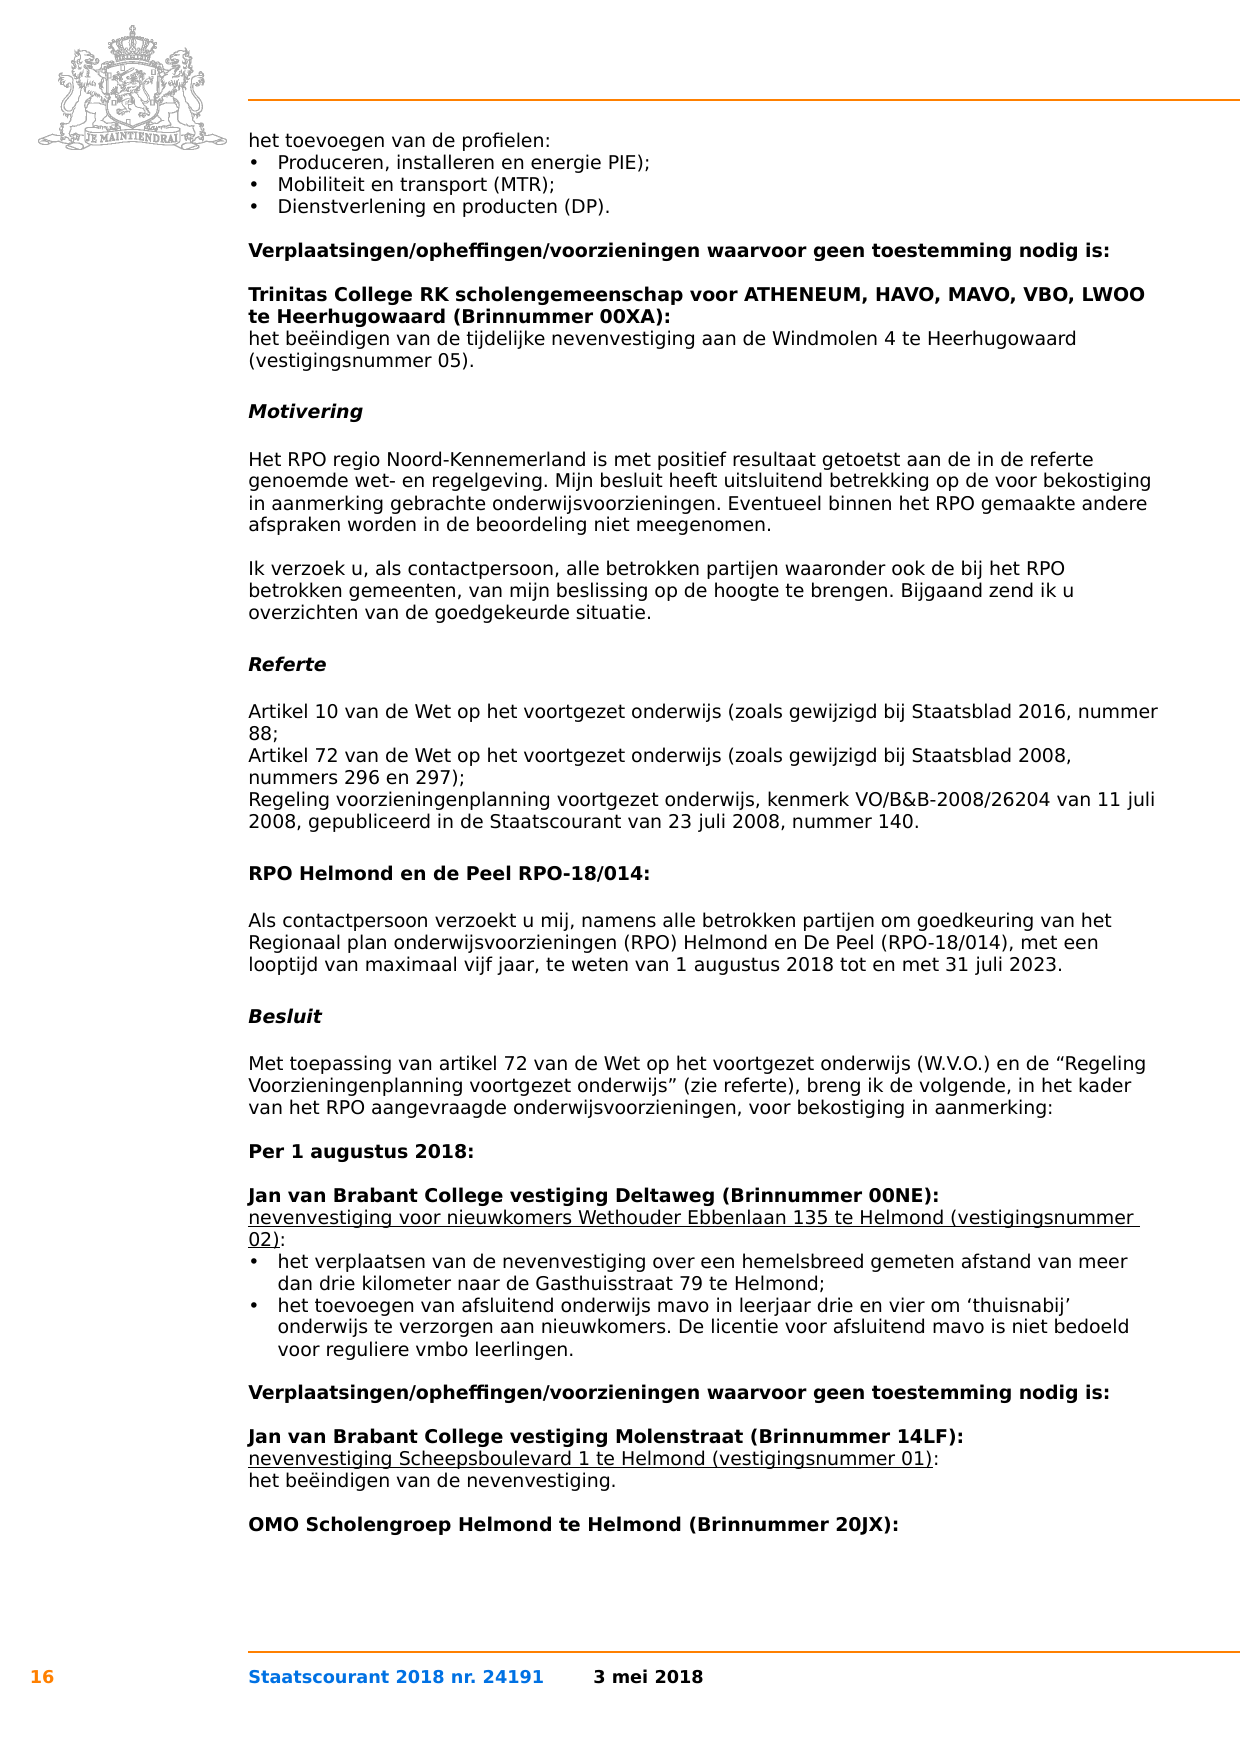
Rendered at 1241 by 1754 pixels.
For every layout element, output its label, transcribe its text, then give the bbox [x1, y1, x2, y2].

text OMO Scholengroep Helmond te Helmond (Brinnummer 20JX): [248, 1514, 1163, 1536]
text • Dienstverlening en producten (DP). [248, 196, 1163, 218]
text Per 1 augustus 2018: [248, 1141, 1163, 1163]
text nevenvestiging Scheepsboulevard 1 te Helmond (vestigingsnummer 01): [248, 1448, 1163, 1470]
text Verplaatsingen/opheffingen/voorzieningen waarvoor geen toestemming nodig is: [248, 1382, 1163, 1404]
text Artikel 72 van de Wet op het voortgezet onderwijs (zoals gewijzigd bij Staatsblad 2008, nummers 296 en 297); [248, 745, 1163, 789]
text Als contactpersoon verzoekt u mij, namens alle betrokken partijen om goedkeuring van het Regionaal plan onderwijsvoorzieningen (RPO) Helmond en De Peel (RPO-18/014), met een looptijd van maximaal vijf jaar, te weten van 1 augustus 2018 tot en met 31 juli 2023. [248, 910, 1163, 976]
text Ik verzoek u, als contactpersoon, alle betrokken partijen waaronder ook de bij het RPO betrokken gemeenten, van mijn beslissing op de hoogte te brengen. Bijgaand zend ik u overzichten van de goedgekeurde situatie. [248, 558, 1163, 624]
text Regeling voorzieningenplanning voortgezet onderwijs, kenmerk VO/B&B-2008/26204 van 11 juli 2008, gepubliceerd in de Staatscourant van 23 juli 2008, nummer 140. [248, 789, 1163, 833]
subtitle Motivering [248, 401, 1163, 423]
text Jan van Brabant College vestiging Molenstraat (Brinnummer 14LF): [248, 1426, 1163, 1448]
text Jan van Brabant College vestiging Deltaweg (Brinnummer 00NE): [248, 1184, 1163, 1207]
text • Produceren, installeren en energie PIE); [248, 152, 1163, 174]
text Trinitas College RK scholengemeenschap voor ATHENEUM, HAVO, MAVO, VBO, LWOO te Heerhugowaard (Brinnummer 00XA): [248, 283, 1163, 327]
text Het RPO regio Noord-Kennemerland is met positief resultaat getoetst aan de in de referte genoemde wet- en regelgeving. Mijn besluit heeft uitsluitend betrekking op de voor bekostiging in aanmerking gebrachte onderwijsvoorzieningen. Eventueel binnen het RPO gemaakte andere afspraken worden in de beoordeling niet meegenomen. [248, 448, 1163, 536]
subtitle Besluit [248, 1006, 1163, 1028]
text • Mobiliteit en transport (MTR); [248, 174, 1163, 196]
picture [38, 25, 227, 150]
text het beëindigen van de nevenvestiging. [248, 1470, 1163, 1492]
subtitle RPO Helmond en de Peel RPO-18/014: [248, 863, 1163, 885]
text • het verplaatsen van de nevenvestiging over een hemelsbreed gemeten afstand van meer dan drie kilometer naar de Gasthuisstraat 79 te Helmond; [248, 1251, 1163, 1294]
text het beëindigen van de tijdelijke nevenvestiging aan de Windmolen 4 te Heerhugowaard (vestigingsnummer 05). [248, 327, 1163, 371]
text het toevoegen van de profielen: [248, 130, 1163, 152]
subtitle Referte [248, 654, 1163, 676]
text nevenvestiging voor nieuwkomers Wethouder Ebbenlaan 135 te Helmond (vestigingsnummer 02): [248, 1207, 1163, 1251]
text Artikel 10 van de Wet op het voortgezet onderwijs (zoals gewijzigd bij Staatsblad 2016, nummer 88; [248, 701, 1163, 745]
text Met toepassing van artikel 72 van de Wet op het voortgezet onderwijs (W.V.O.) en de “Regeling Voorzieningenplanning voortgezet onderwijs” (zie referte), breng ik de volgende, in het kader van het RPO aangevraagde onderwijsvoorzieningen, voor bekostiging in aanmerking: [248, 1053, 1163, 1119]
text • het toevoegen van afsluitend onderwijs mavo in leerjaar drie en vier om ‘thuisnabij’ onderwijs te verzorgen aan nieuwkomers. De licentie voor afsluitend mavo is niet bedoeld voor reguliere vmbo leerlingen. [248, 1294, 1163, 1360]
text Verplaatsingen/opheffingen/voorzieningen waarvoor geen toestemming nodig is: [248, 240, 1163, 262]
